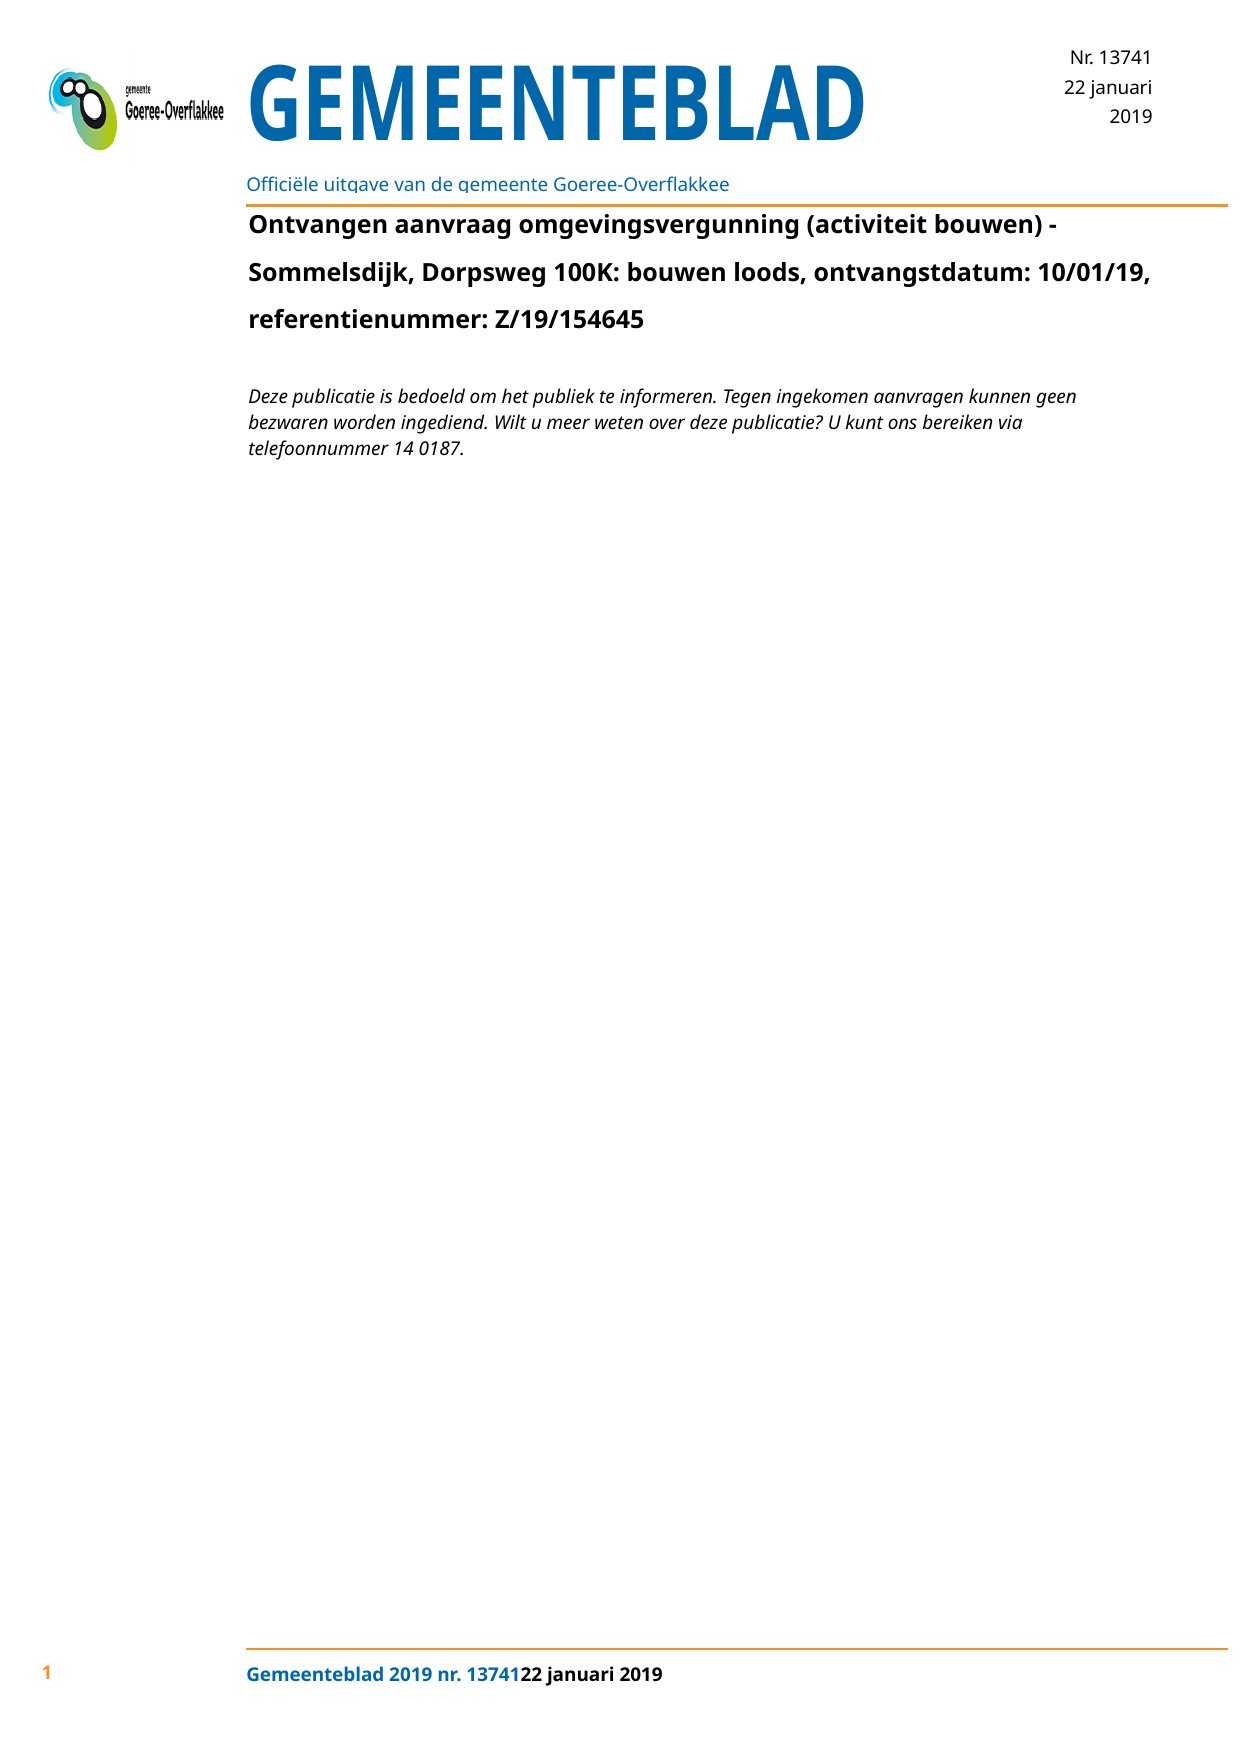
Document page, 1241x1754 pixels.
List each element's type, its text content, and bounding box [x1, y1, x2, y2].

text Ontvangen aanvraag omgevingsvergunning (activiteit bouwen) - Sommelsdijk, Dorpsweg 100K: bouwen loods, ontvangstdatum: 10/01/19, referentienummer: Z/19/154645 [248, 207, 1152, 336]
text Deze publicatie is bedoeld om het publiek te informeren. Tegen ingekomen aanvragen kunnen geen bezwaren worden ingediend. Wilt u meer weten over deze publicatie? U kunt ons bereiken via telefoonnummer 14 0187. [248, 384, 1152, 461]
picture [41, 47, 231, 172]
